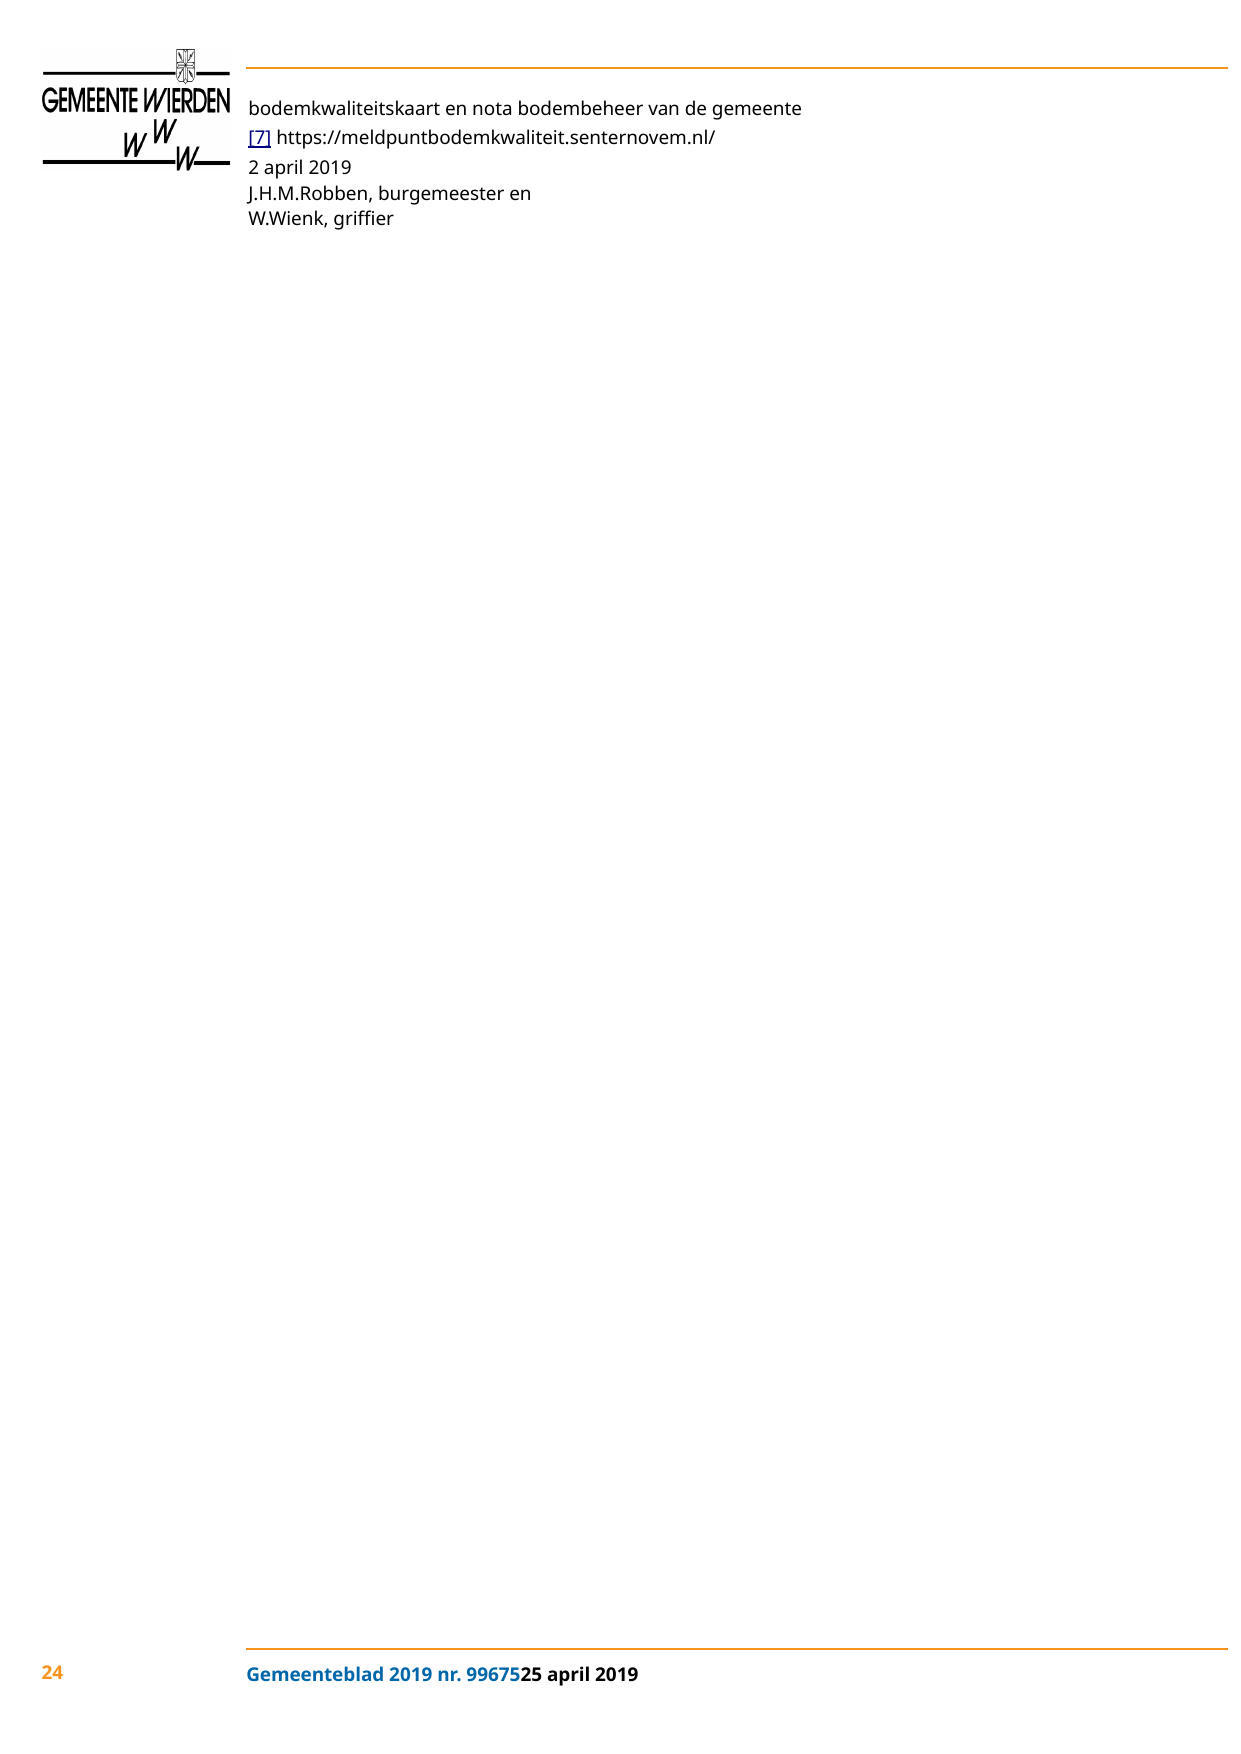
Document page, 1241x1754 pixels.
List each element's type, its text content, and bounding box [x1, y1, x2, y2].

text W.Wienk, griffier [248, 205, 1152, 231]
text 2 april 2019 [248, 154, 1152, 180]
text [7] https://meldpuntbodemkwaliteit.senternovem.nl/ [248, 124, 1152, 150]
text bodemkwaliteitskaart en nota bodembeheer van de gemeente [248, 95, 1152, 121]
text J.H.M.Robben, burgemeester en [248, 180, 1152, 205]
picture [41, 47, 231, 172]
